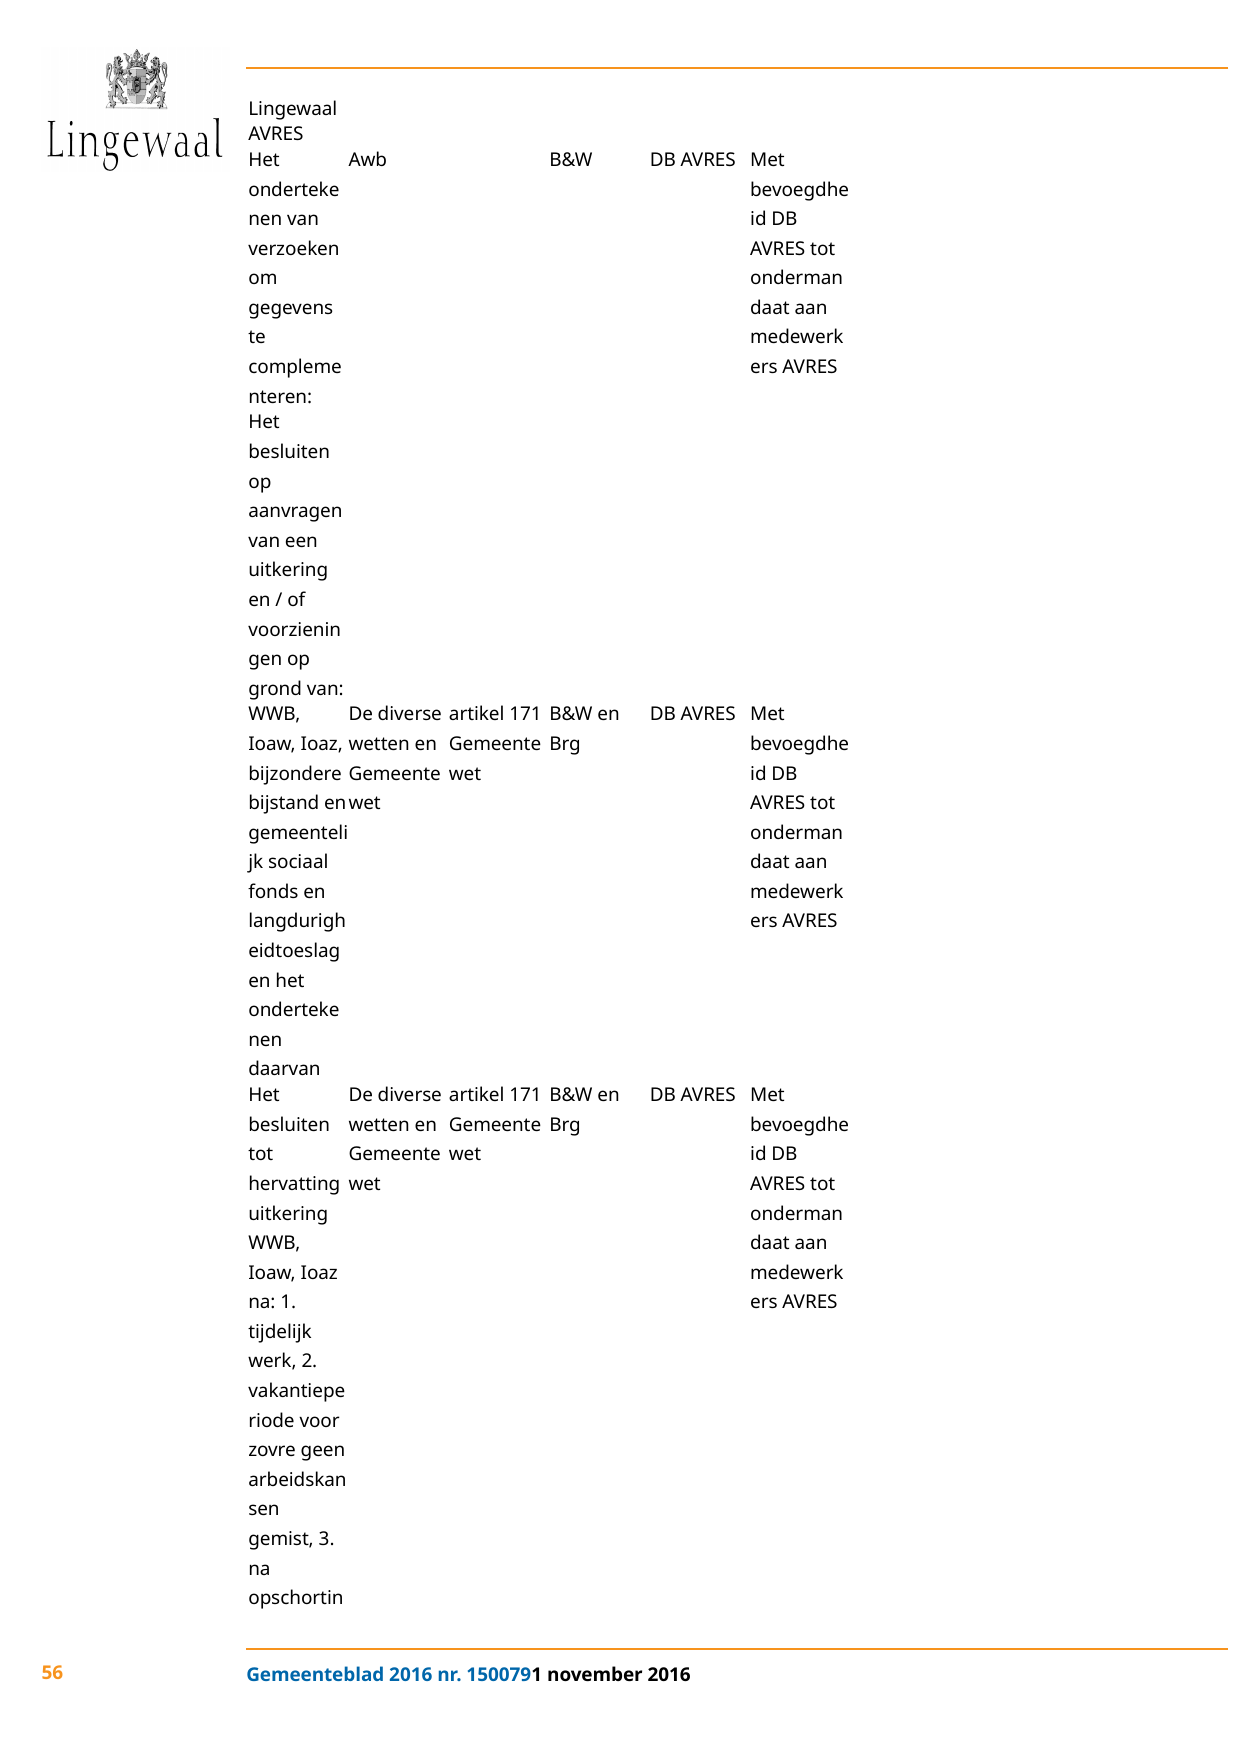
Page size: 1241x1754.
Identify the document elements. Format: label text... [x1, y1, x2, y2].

table_cell artikel 171 Gemeentewet [449, 1081, 549, 1610]
table_cell B&W [549, 146, 649, 409]
table_cell B&W en Brg [549, 701, 649, 1081]
table_cell Lingewaal [248, 95, 348, 121]
table_cell De diverse wetten en Gemeentewet [348, 1081, 449, 1610]
table_cell B&W en Brg [549, 1081, 649, 1610]
table_cell [449, 146, 549, 409]
table_cell [850, 95, 951, 121]
picture [41, 47, 231, 172]
table_cell Met bevoegdheid DB AVRES tot ondermandaat aan medewerkers AVRES [750, 701, 850, 1081]
table_cell [951, 409, 1051, 701]
table_cell [951, 701, 1051, 1081]
table_cell [650, 409, 750, 701]
table_cell [850, 121, 951, 146]
table_cell artikel 171 Gemeentewet [449, 701, 549, 1081]
table_cell [1051, 146, 1152, 409]
table_cell [951, 121, 1051, 146]
table_cell [1051, 121, 1152, 146]
table_cell DB AVRES [650, 1081, 750, 1610]
table_cell [951, 146, 1051, 409]
table_cell [549, 121, 649, 146]
table_cell [1051, 95, 1152, 121]
table_cell [549, 95, 649, 121]
table_cell [449, 409, 549, 701]
table_cell [750, 95, 850, 121]
table_cell [348, 121, 449, 146]
table_cell [1051, 409, 1152, 701]
table_cell [750, 409, 850, 701]
table_cell [1051, 701, 1152, 1081]
table_cell [850, 409, 951, 701]
table_cell [348, 409, 449, 701]
table_cell DB AVRES [650, 701, 750, 1081]
table_cell DB AVRES [650, 146, 750, 409]
table_cell [650, 95, 750, 121]
table_cell Met bevoegdheid DB AVRES tot ondermandaat aan medewerkers AVRES [750, 1081, 850, 1610]
table_cell Het ondertekenen van verzoeken om gegevens te complementeren: [248, 146, 348, 409]
table_cell [750, 121, 850, 146]
table_cell AVRES [248, 121, 348, 146]
table_cell [449, 121, 549, 146]
table_cell Met bevoegdheid DB AVRES tot ondermandaat aan medewerkers AVRES [750, 146, 850, 409]
table_cell [850, 146, 951, 409]
table_cell [850, 1081, 951, 1610]
table_cell Het besluiten op aanvragen van een uitkering en / of voorzieningen op grond van: [248, 409, 348, 701]
table_cell [951, 95, 1051, 121]
table_cell [449, 95, 549, 121]
table_cell [1051, 1081, 1152, 1610]
table_cell [650, 121, 750, 146]
table_cell [850, 701, 951, 1081]
table_cell WWB, Ioaw, Ioaz, bijzondere bijstand en gemeentelijk sociaal fonds en langdurigheidtoeslag en het ondertekenen daarvan [248, 701, 348, 1081]
table_cell [348, 95, 449, 121]
table_cell De diverse wetten en Gemeentewet [348, 701, 449, 1081]
table_cell Het besluiten tot hervatting uitkering WWB, Ioaw, Ioaz na: 1. tijdelijk werk, 2. vakantieperiode voor zovre geen arbeidskansen gemist, 3. na opschortin [248, 1081, 348, 1610]
table_cell Awb [348, 146, 449, 409]
table_cell [951, 1081, 1051, 1610]
table_cell [549, 409, 649, 701]
